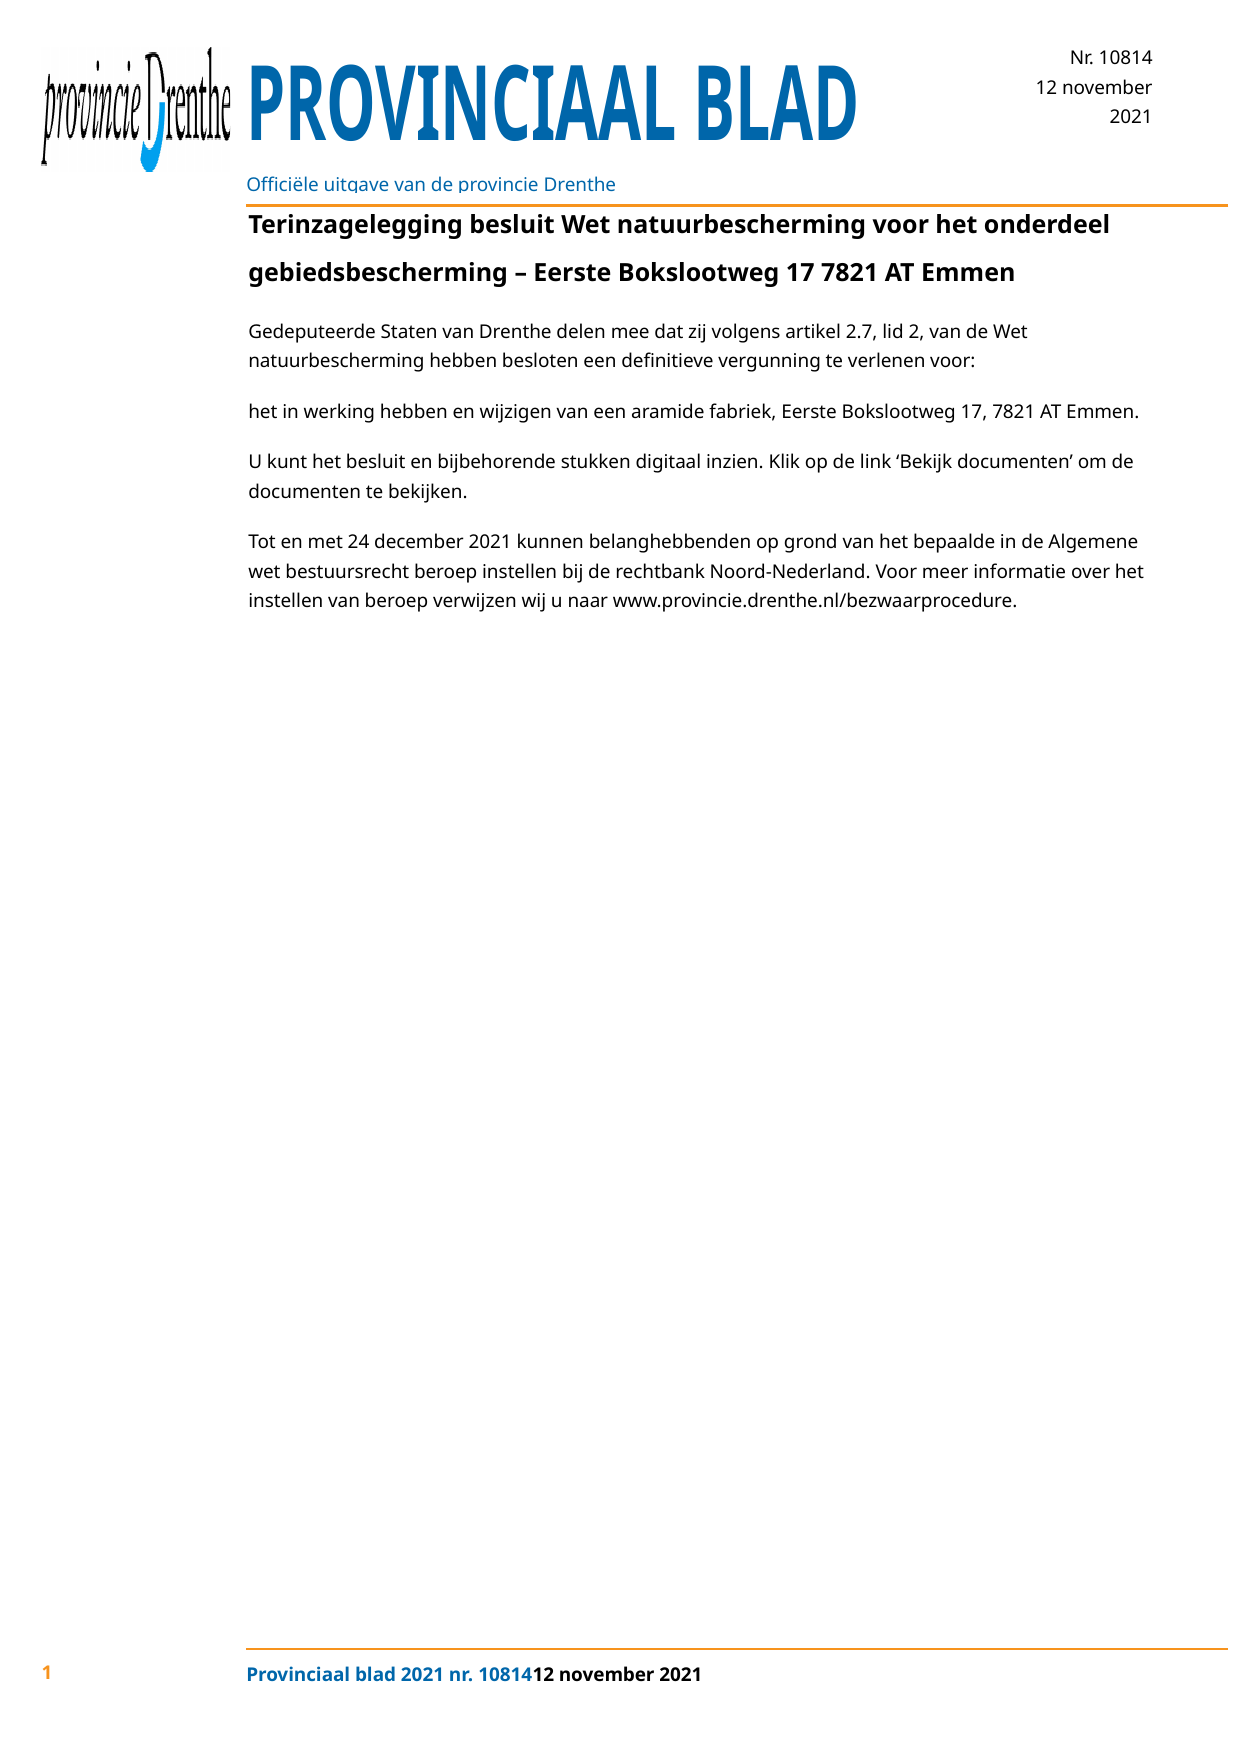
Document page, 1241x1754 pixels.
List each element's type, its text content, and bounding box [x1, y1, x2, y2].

text Tot en met 24 december 2021 kunnen belanghebbenden op grond van het bepaalde in de Algemene wet bestuursrecht beroep instellen bij de rechtbank Noord-Nederland. Voor meer informatie over het instellen van beroep verwijzen wij u naar www.provincie.drenthe.nl/bezwaarprocedure. [248, 528, 1152, 613]
text Terinzagelegging besluit Wet natuurbescherming voor het onderdeel gebiedsbescherming – Eerste Bokslootweg 17 7821 AT Emmen [248, 207, 1152, 288]
text het in werking hebben en wijzigen van een aramide fabriek, Eerste Bokslootweg 17, 7821 AT Emmen. [248, 398, 1152, 424]
text Gedeputeerde Staten van Drenthe delen mee dat zij volgens artikel 2.7, lid 2, van de Wet natuurbescherming hebben besloten een definitieve vergunning te verlenen voor: [248, 318, 1152, 373]
text U kunt het besluit en bijbehorende stukken digitaal inzien. Klik op de link ‘Bekijk documenten’ om de documenten te bekijken. [248, 448, 1152, 504]
picture [41, 47, 231, 172]
